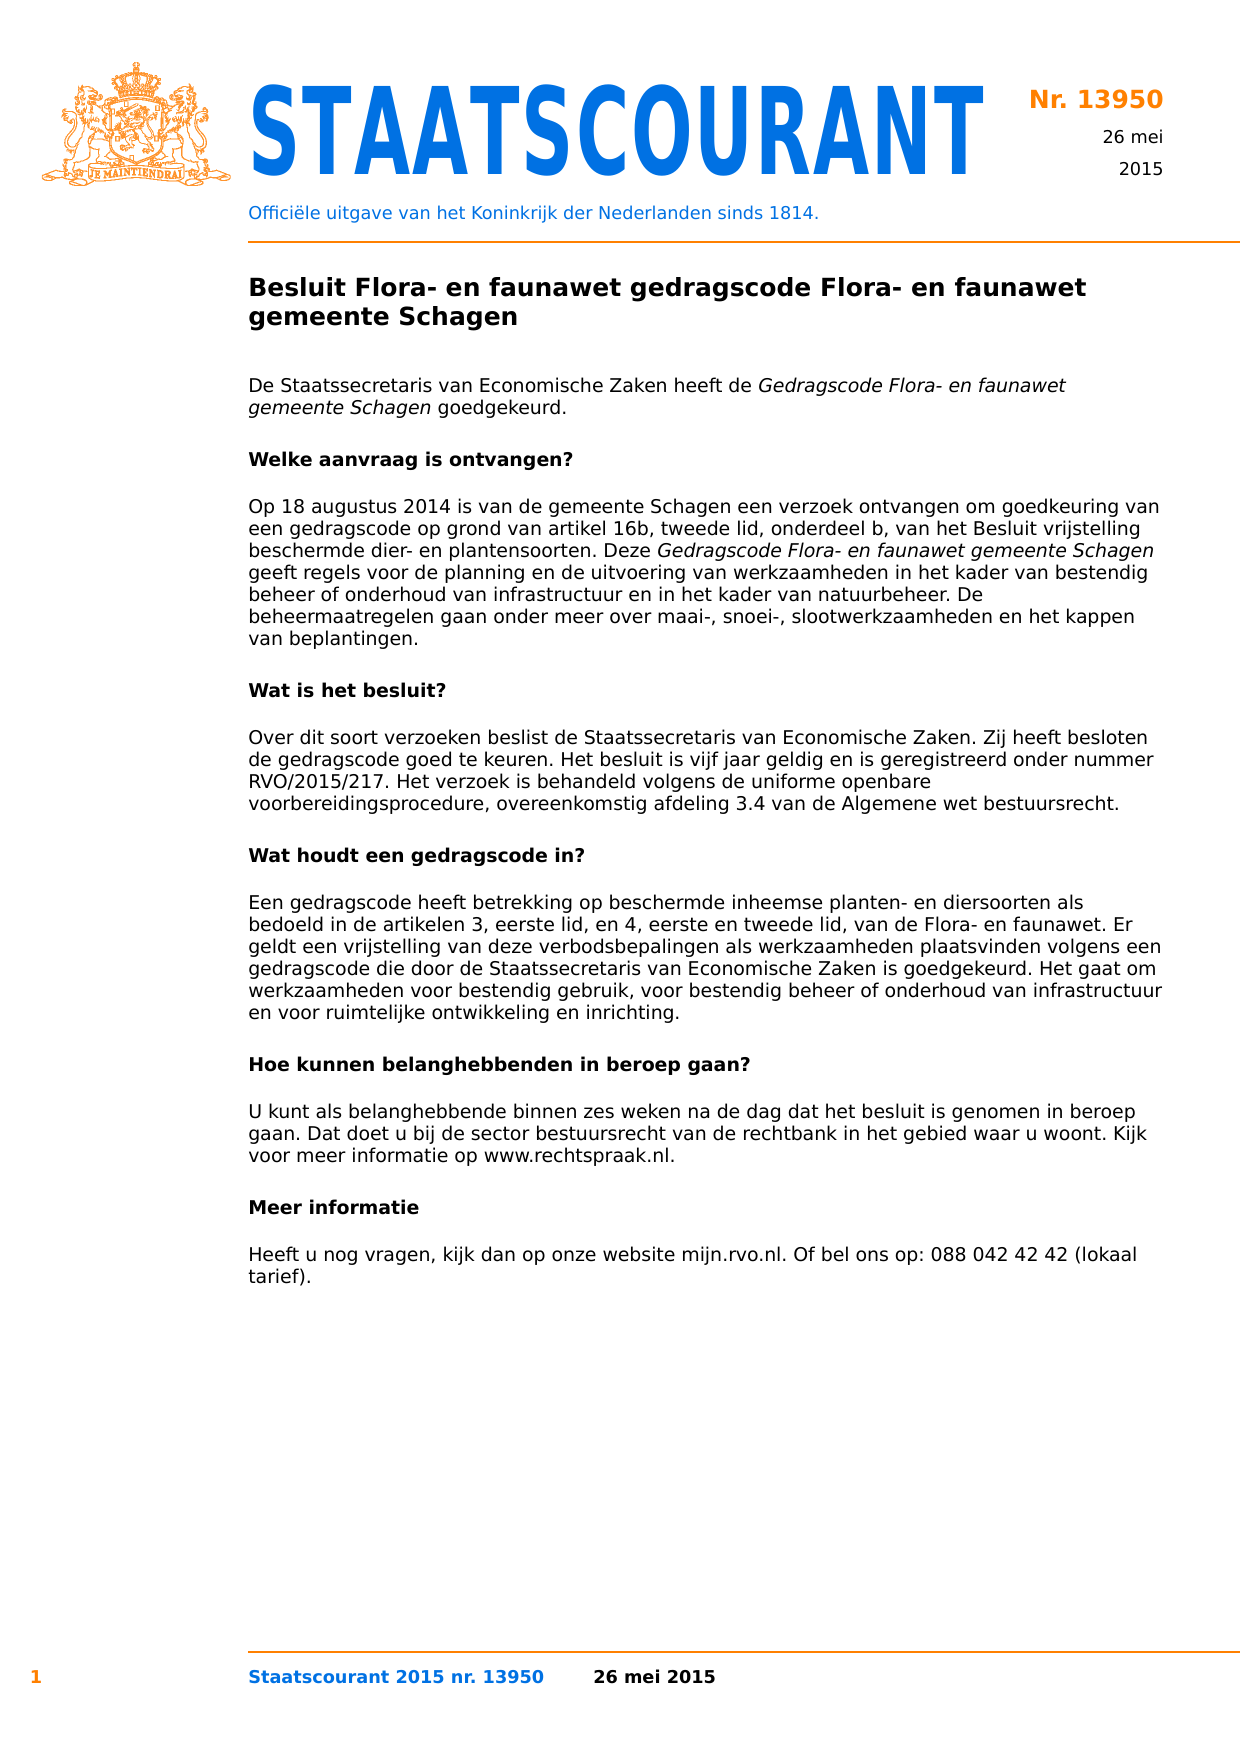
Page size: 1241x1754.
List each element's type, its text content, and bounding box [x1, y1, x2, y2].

subtitle Meer informatie [248, 1197, 1163, 1218]
table_cell Officiële uitgave van het Koninkrijk der Nederlanden sinds 1814. [248, 203, 1240, 241]
text De Staatssecretaris van Economische Zaken heeft de Gedragscode Flora- en faunawet gemeente Schagen goedgekeurd. [248, 375, 1163, 419]
table_header Nr. 13950 [998, 62, 1240, 121]
text Heeft u nog vragen, kijk dan op onze website mijn.rvo.nl. Of bel ons op: 088 042 42 42 (lokaal tarief). [248, 1243, 1163, 1287]
text Over dit soort verzoeken beslist de Staatssecretaris van Economische Zaken. Zij heeft besloten de gedragscode goed te keuren. Het besluit is vijf jaar geldig en is geregistreerd onder nummer RVO/2015/217. Het verzoek is behandeld volgens de uniforme openbare voorbereidingsprocedure, overeenkomstig afdeling 3.4 van de Algemene wet bestuursrecht. [248, 727, 1163, 815]
picture [41, 62, 231, 186]
table_header STAATSCOURANT [248, 62, 998, 203]
table_cell 26 mei [998, 121, 1240, 153]
subtitle Hoe kunnen belanghebbenden in beroep gaan? [248, 1054, 1163, 1076]
subtitle Wat is het besluit? [248, 680, 1163, 702]
text Een gedragscode heeft betrekking op beschermde inheemse planten- en diersoorten als bedoeld in de artikelen 3, eerste lid, en 4, eerste en tweede lid, van de Flora- en faunawet. Er geldt een vrijstelling van deze verbodsbepalingen als werkzaamheden plaatsvinden volgens een gedragscode die door de Staatssecretaris van Economische Zaken is goedgekeurd. Het gaat om werkzaamheden voor bestendig gebruik, voor bestendig beheer of onderhoud van infrastructuur en voor ruimtelijke ontwikkeling en inrichting. [248, 892, 1163, 1024]
table_header [25, 62, 248, 241]
subtitle Besluit Flora- en faunawet gedragscode Flora- en faunawet gemeente Schagen [248, 273, 1163, 331]
text Op 18 augustus 2014 is van de gemeente Schagen een verzoek ontvangen om goedkeuring van een gedragscode op grond van artikel 16b, tweede lid, onderdeel b, van het Besluit vrijstelling beschermde dier- en plantensoorten. Deze Gedragscode Flora- en faunawet gemeente Schagen geeft regels voor de planning en de uitvoering van werkzaamheden in het kader van bestendig beheer of onderhoud van infrastructuur en in het kader van natuurbeheer. De beheermaatregelen gaan onder meer over maai-, snoei-, slootwerkzaamheden en het kappen van beplantingen. [248, 496, 1163, 650]
subtitle Wat houdt een gedragscode in? [248, 845, 1163, 867]
subtitle Welke aanvraag is ontvangen? [248, 449, 1163, 471]
table_cell 2015 [998, 153, 1240, 203]
text U kunt als belanghebbende binnen zes weken na de dag dat het besluit is genomen in beroep gaan. Dat doet u bij de sector bestuursrecht van de rechtbank in het gebied waar u woont. Kijk voor meer informatie op www.rechtspraak.nl. [248, 1101, 1163, 1167]
